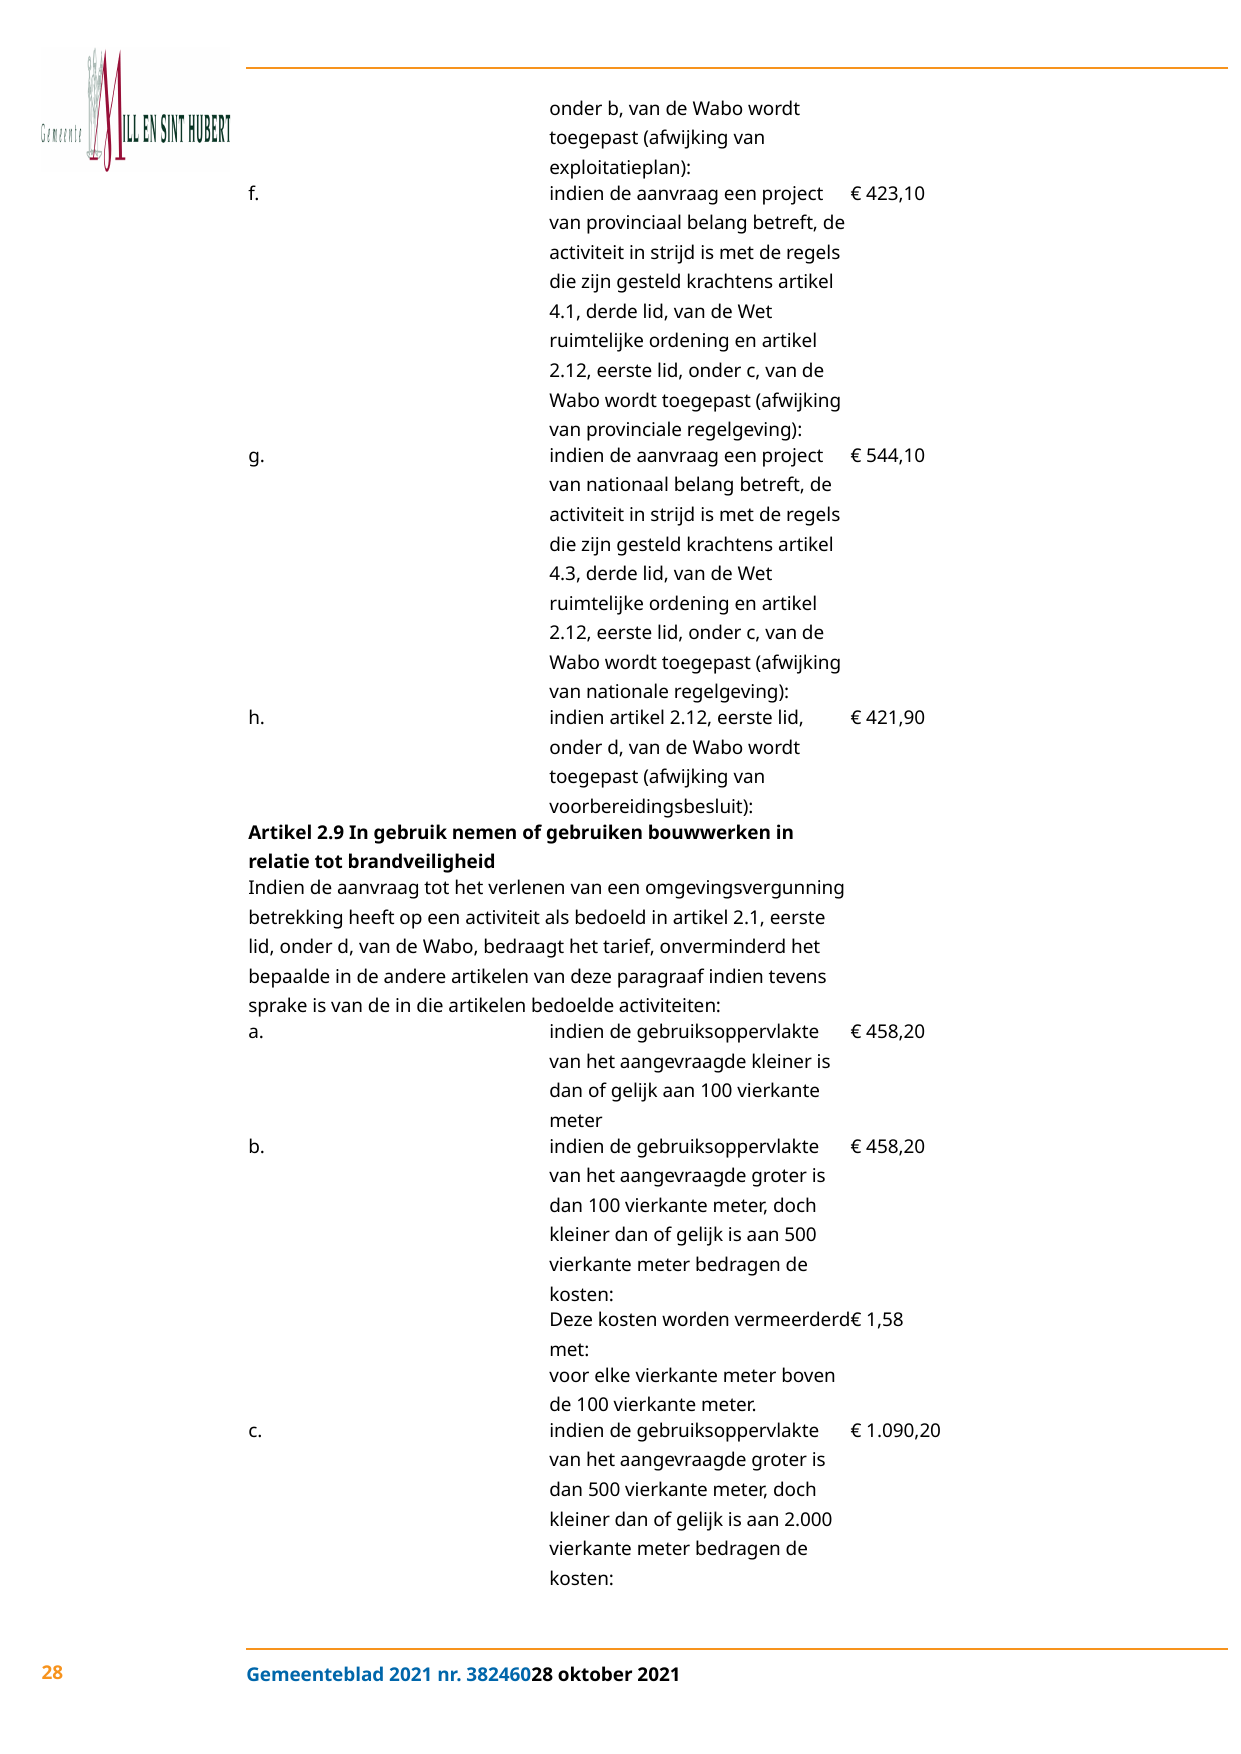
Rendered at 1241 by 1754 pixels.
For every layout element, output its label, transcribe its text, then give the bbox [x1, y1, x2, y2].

table_cell f. [248, 180, 549, 442]
table_cell indien de aanvraag een project van provinciaal belang betreft, de activiteit in strijd is met de regels die zijn gesteld krachtens artikel 4.1, derde lid, van de Wet ruimtelijke ordening en artikel 2.12, eerste lid, onder c, van de Wabo wordt toegepast (afwijking van provinciale regelgeving): [549, 180, 850, 442]
table_cell Artikel 2.9 In gebruik nemen of gebruiken bouwwerken in relatie tot brandveiligheid [248, 819, 850, 874]
table_cell h. [248, 705, 549, 819]
table_cell [850, 1362, 1152, 1417]
table_cell g. [248, 442, 549, 704]
table_cell [850, 95, 1152, 180]
table_cell indien de gebruiksoppervlakte van het aangevraagde kleiner is dan of gelijk aan 100 vierkante meter [549, 1018, 850, 1133]
table_cell € 1.090,20 [850, 1417, 1152, 1591]
table_cell indien de gebruiksoppervlakte van het aangevraagde groter is dan 500 vierkante meter, doch kleiner dan of gelijk is aan 2.000 vierkante meter bedragen de kosten: [549, 1417, 850, 1591]
table_cell € 458,20 [850, 1133, 1152, 1306]
table_cell € 544,10 [850, 442, 1152, 704]
table_cell [248, 1306, 549, 1362]
table_cell € 458,20 [850, 1018, 1152, 1133]
table_cell € 423,10 [850, 180, 1152, 442]
table_cell indien de gebruiksoppervlakte van het aangevraagde groter is dan 100 vierkante meter, doch kleiner dan of gelijk is aan 500 vierkante meter bedragen de kosten: [549, 1133, 850, 1306]
table_cell b. [248, 1133, 549, 1306]
picture [41, 47, 231, 172]
table_cell € 421,90 [850, 705, 1152, 819]
table_cell [248, 95, 549, 180]
table_cell [850, 819, 1152, 874]
table_cell Indien de aanvraag tot het verlenen van een omgevingsvergunning betrekking heeft op een activiteit als bedoeld in artikel 2.1, eerste lid, onder d, van de Wabo, bedraagt het tarief, onverminderd het bepaalde in de andere artikelen van deze paragraaf indien tevens sprake is van de in die artikelen bedoelde activiteiten: [248, 874, 850, 1018]
table_cell indien artikel 2.12, eerste lid, onder d, van de Wabo wordt toegepast (afwijking van voorbereidingsbesluit): [549, 705, 850, 819]
table_cell voor elke vierkante meter boven de 100 vierkante meter. [549, 1362, 850, 1417]
table_cell c. [248, 1417, 549, 1591]
table_cell a. [248, 1018, 549, 1133]
table_cell [248, 1362, 549, 1417]
table_cell indien de aanvraag een project van nationaal belang betreft, de activiteit in strijd is met de regels die zijn gesteld krachtens artikel 4.3, derde lid, van de Wet ruimtelijke ordening en artikel 2.12, eerste lid, onder c, van de Wabo wordt toegepast (afwijking van nationale regelgeving): [549, 442, 850, 704]
table_cell [850, 874, 1152, 1018]
table_cell onder b, van de Wabo wordt toegepast (afwijking van exploitatieplan): [549, 95, 850, 180]
table_cell Deze kosten worden vermeerderd met: [549, 1306, 850, 1362]
table_cell € 1,58 [850, 1306, 1152, 1362]
